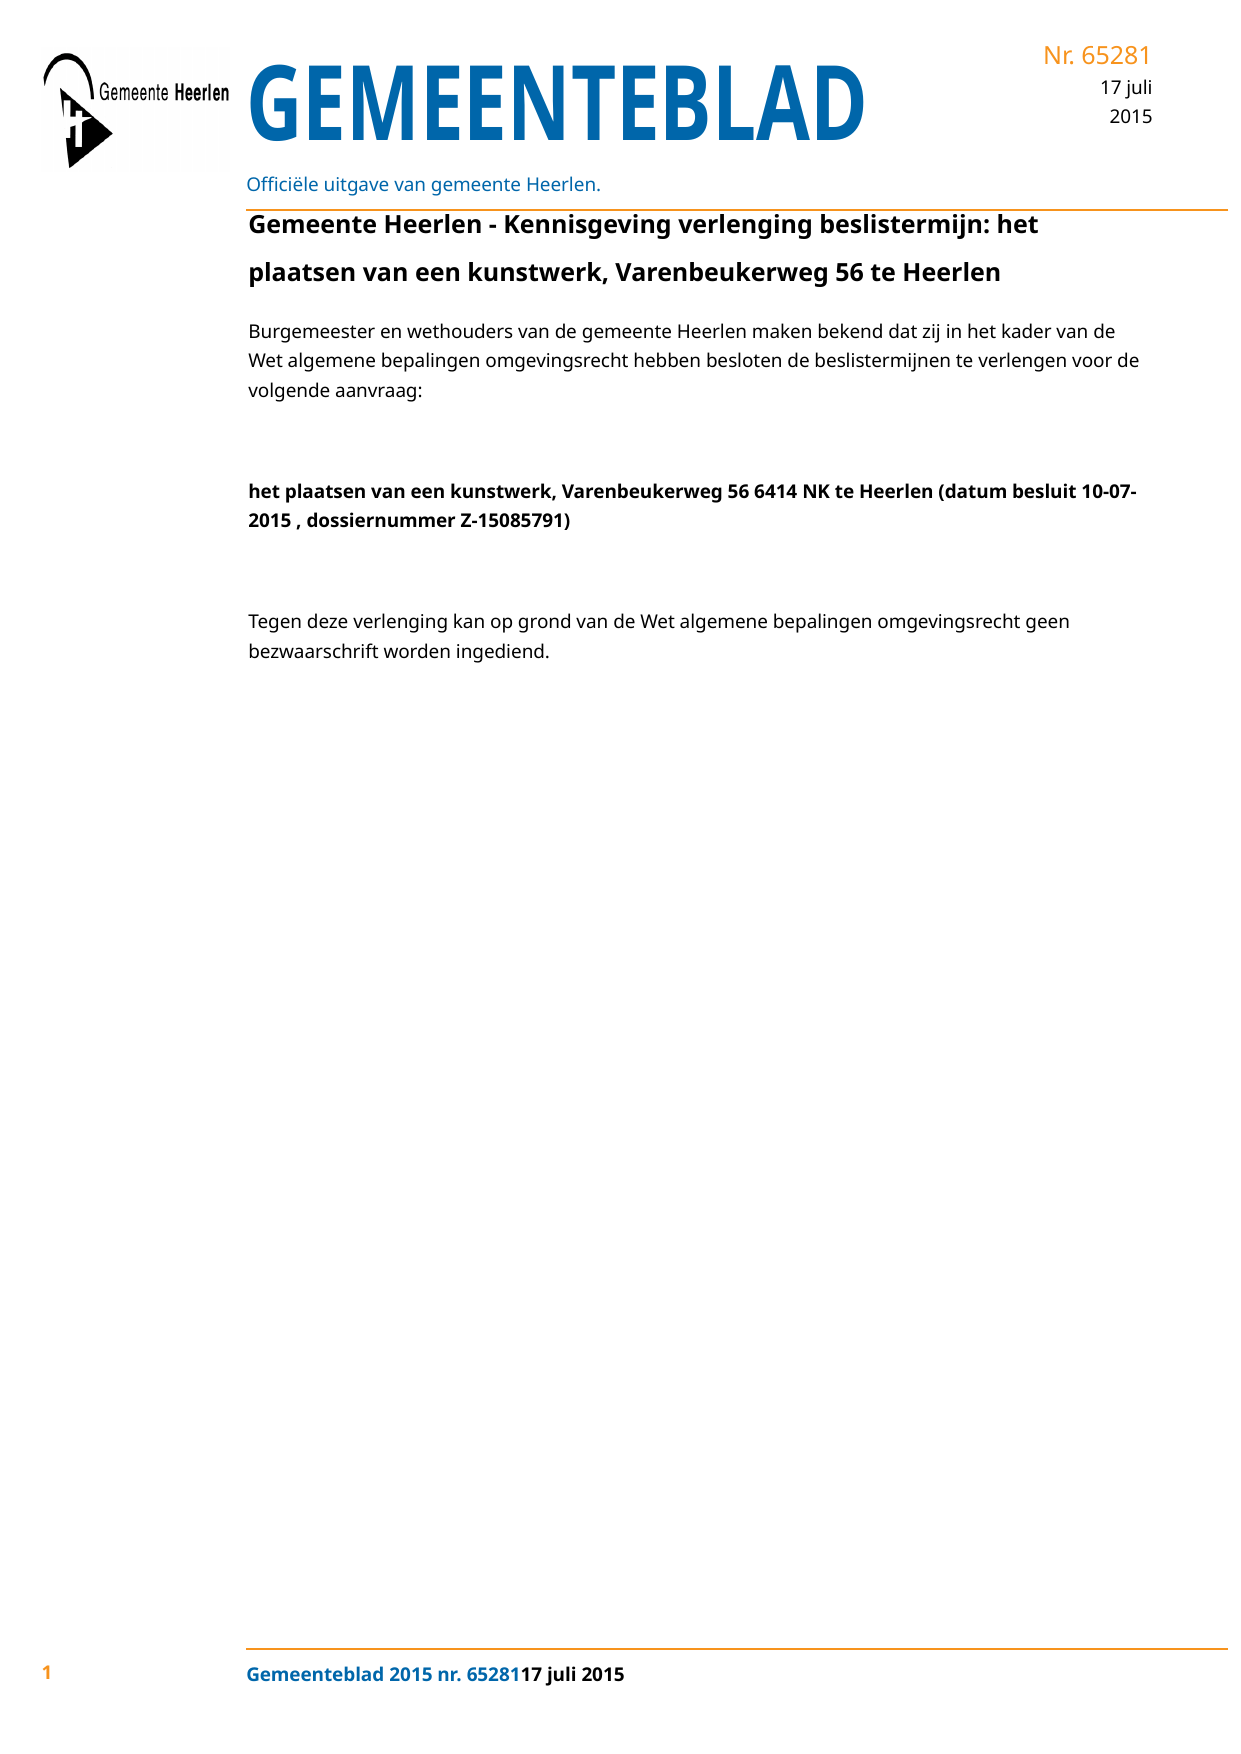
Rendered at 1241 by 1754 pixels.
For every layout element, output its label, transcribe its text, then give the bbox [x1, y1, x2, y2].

text Tegen deze verlenging kan op grond van de Wet algemene bepalingen omgevingsrecht geen bezwaarschrift worden ingediend. [248, 608, 1152, 664]
text Gemeente Heerlen - Kennisgeving verlenging beslistermijn: het plaatsen van een kunstwerk, Varenbeukerweg 56 te Heerlen [248, 211, 1152, 288]
picture [41, 47, 231, 172]
text Burgemeester en wethouders van de gemeente Heerlen maken bekend dat zij in het kader van de Wet algemene bepalingen omgevingsrecht hebben besloten de beslistermijnen te verlengen voor de volgende aanvraag: [248, 318, 1152, 403]
text het plaatsen van een kunstwerk, Varenbeukerweg 56 6414 NK te Heerlen (datum besluit 10-07-2015 , dossiernummer Z-15085791) [248, 478, 1152, 533]
